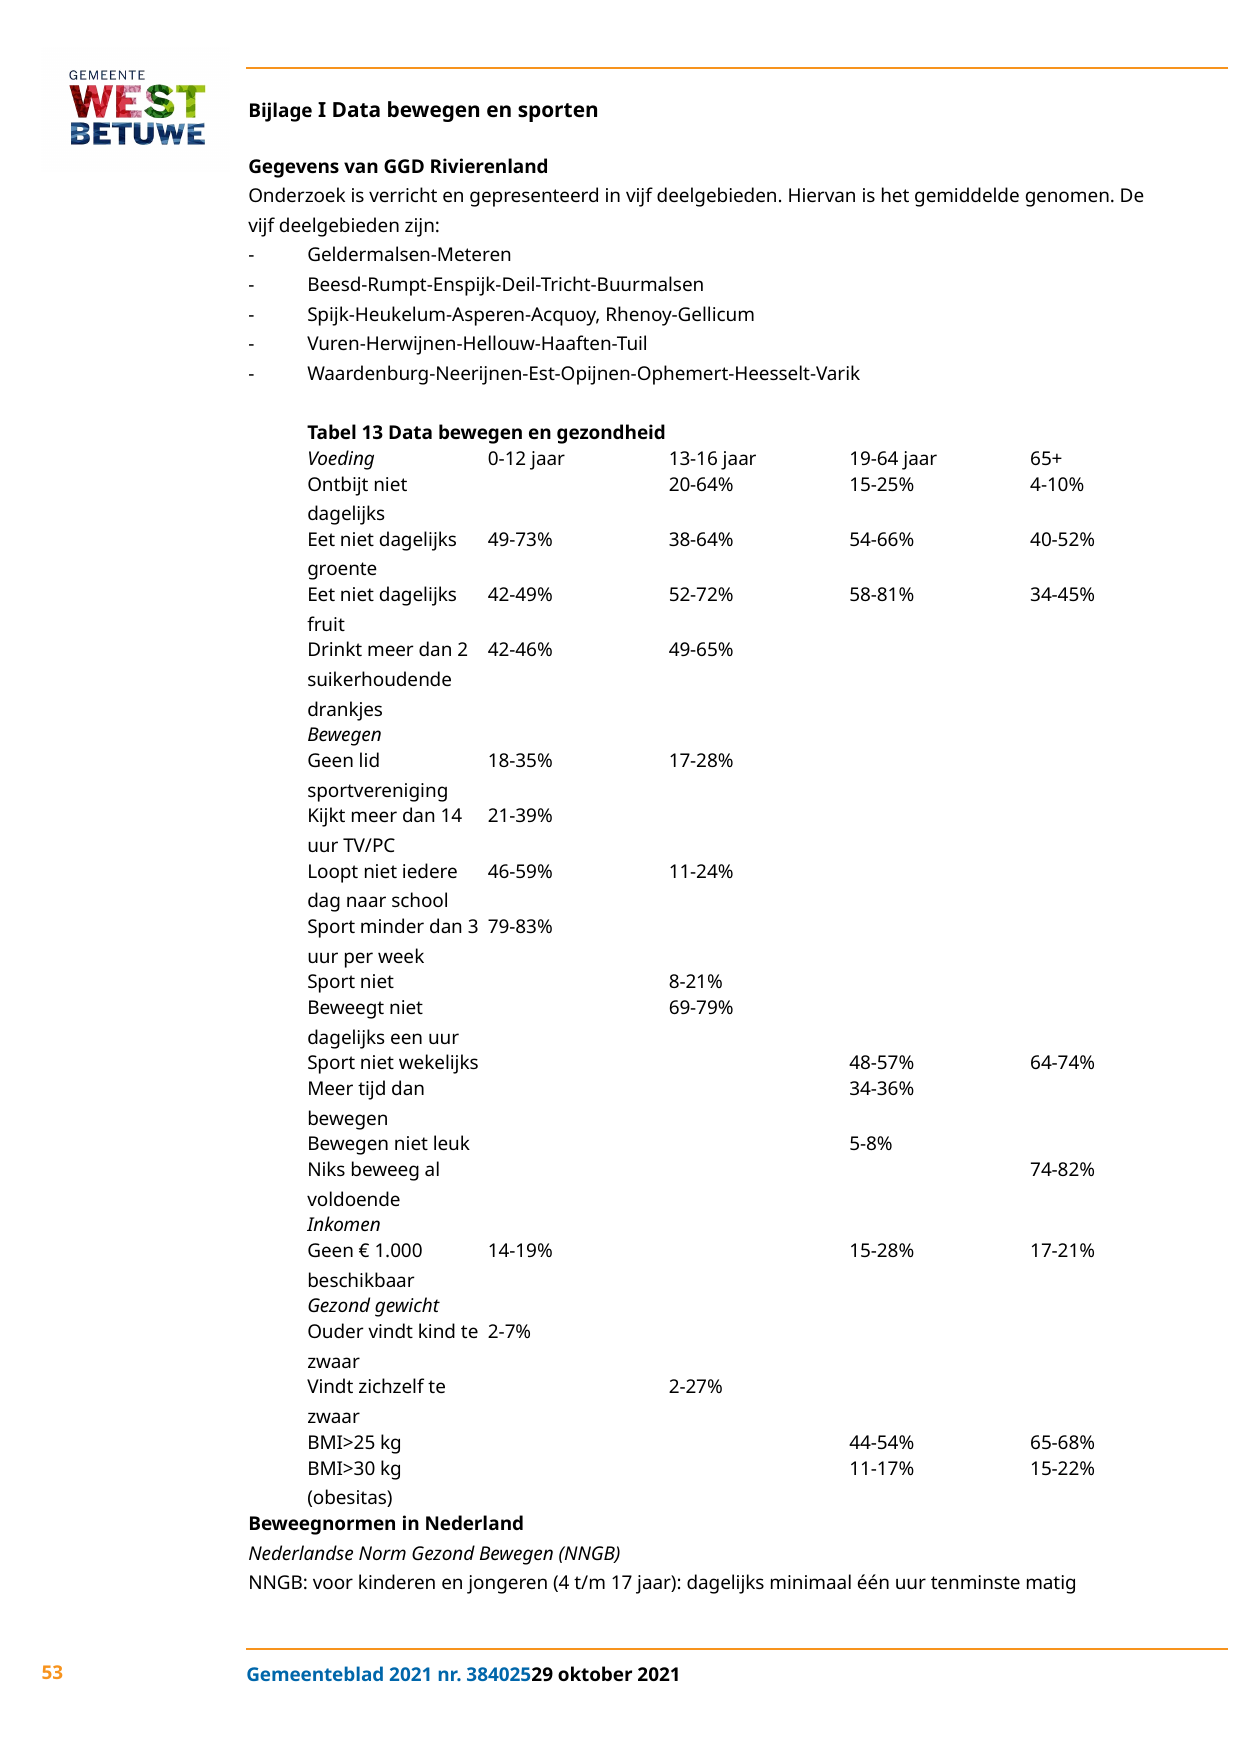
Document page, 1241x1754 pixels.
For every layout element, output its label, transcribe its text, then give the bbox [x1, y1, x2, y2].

table_cell [669, 913, 849, 968]
table_cell Geen lid sportvereniging [307, 747, 488, 803]
table_cell [849, 994, 1030, 1049]
table_cell 14-19% [488, 1238, 668, 1293]
table_cell 8-21% [669, 969, 849, 994]
table_cell [849, 722, 1030, 747]
table_cell [488, 969, 668, 994]
picture [41, 47, 231, 172]
table_cell [669, 1212, 849, 1237]
table_cell 38-64% [669, 526, 849, 581]
table_cell [1030, 1293, 1211, 1318]
table_cell 17-21% [1030, 1238, 1211, 1293]
table_cell [849, 747, 1030, 803]
table_cell 11-24% [669, 858, 849, 913]
table_cell Kijkt meer dan 14 uur TV/PC [307, 803, 488, 858]
table_cell [669, 722, 849, 747]
table_cell Bewegen [307, 722, 488, 747]
table_cell [669, 1319, 849, 1374]
table_cell [1030, 637, 1211, 722]
table_cell 0-12 jaar [488, 445, 668, 471]
table_cell 4-10% [1030, 471, 1211, 526]
table_cell [849, 858, 1030, 913]
table_cell [488, 1156, 668, 1212]
table_cell [488, 1212, 668, 1237]
table_cell Eet niet dagelijks groente [307, 526, 488, 581]
table_cell [488, 1075, 668, 1131]
text NNGB: voor kinderen en jongeren (4 t/m 17 jaar): dagelijks minimaal één uur tenminste matig [248, 1569, 1152, 1595]
table_cell [669, 803, 849, 858]
table_cell [669, 1075, 849, 1131]
table_cell 48-57% [849, 1050, 1030, 1075]
table_cell [488, 1293, 668, 1318]
table_cell [1030, 913, 1211, 968]
table_cell 21-39% [488, 803, 668, 858]
table_cell [1030, 858, 1211, 913]
table_cell 69-79% [669, 994, 849, 1049]
table_cell Gezond gewicht [307, 1293, 488, 1318]
table_cell [488, 1131, 668, 1156]
list Vuren-Herwijnen-Hellouw-Haaften-Tuil [248, 330, 1152, 356]
table_cell [1030, 1131, 1211, 1156]
table_cell 13-16 jaar [669, 445, 849, 471]
text Gegevens van GGD Rivierenland [248, 153, 1152, 179]
list Beesd-Rumpt-Enspijk-Deil-Tricht-Buurmalsen [248, 271, 1152, 297]
table_cell 52-72% [669, 581, 849, 637]
table_cell 11-17% [849, 1455, 1030, 1510]
table_cell 18-35% [488, 747, 668, 803]
table_cell 64-74% [1030, 1050, 1211, 1075]
table_cell 46-59% [488, 858, 668, 913]
table_cell [849, 1319, 1030, 1374]
table_cell 44-54% [849, 1429, 1030, 1455]
table_cell 54-66% [849, 526, 1030, 581]
table_cell [1030, 803, 1211, 858]
table_cell Ontbijt niet dagelijks [307, 471, 488, 526]
list Waardenburg-Neerijnen-Est-Opijnen-Ophemert-Heesselt-Varik [248, 360, 1152, 386]
table_cell [849, 1212, 1030, 1237]
table_cell Sport minder dan 3 uur per week [307, 913, 488, 968]
table_cell 49-73% [488, 526, 668, 581]
table_cell [1030, 722, 1211, 747]
table_cell [488, 1374, 668, 1429]
table_cell [488, 722, 668, 747]
text Nederlandse Norm Gezond Bewegen (NNGB) [248, 1540, 1152, 1566]
table_cell Geen € 1.000 beschikbaar [307, 1238, 488, 1293]
table_cell 49-65% [669, 637, 849, 722]
table_cell 74-82% [1030, 1156, 1211, 1212]
table_cell Niks beweeg al voldoende [307, 1156, 488, 1212]
table_cell [1030, 1075, 1211, 1131]
table_cell Beweegt niet dagelijks een uur [307, 994, 488, 1049]
table_cell [669, 1293, 849, 1318]
table_cell [488, 994, 668, 1049]
table_cell 79-83% [488, 913, 668, 968]
table_cell [488, 1455, 668, 1510]
table_cell 40-52% [1030, 526, 1211, 581]
table_cell [849, 969, 1030, 994]
table_cell 34-36% [849, 1075, 1030, 1131]
table_cell [669, 1429, 849, 1455]
table_cell 19-64 jaar [849, 445, 1030, 471]
table_header Tabel 13 Data bewegen en gezondheid [307, 419, 1211, 445]
table_cell Eet niet dagelijks fruit [307, 581, 488, 637]
table_cell [488, 1050, 668, 1075]
table_cell 2-27% [669, 1374, 849, 1429]
table_cell [669, 1131, 849, 1156]
table_cell Sport niet wekelijks [307, 1050, 488, 1075]
table_cell 42-46% [488, 637, 668, 722]
table_cell [849, 803, 1030, 858]
table_cell 15-28% [849, 1238, 1030, 1293]
table_cell Vindt zichzelf te zwaar [307, 1374, 488, 1429]
table_cell [669, 1238, 849, 1293]
table_cell [669, 1455, 849, 1510]
text Beweegnormen in Nederland [248, 1510, 1152, 1536]
table_cell 20-64% [669, 471, 849, 526]
table_cell [849, 1374, 1030, 1429]
text Bijlage I Data bewegen en sporten [248, 95, 1152, 123]
list Geldermalsen-Meteren [248, 242, 1152, 267]
table_cell [1030, 747, 1211, 803]
table_cell 58-81% [849, 581, 1030, 637]
table_cell 65-68% [1030, 1429, 1211, 1455]
table_cell [1030, 1212, 1211, 1237]
table_cell BMI>30 kg (obesitas) [307, 1455, 488, 1510]
table_cell [849, 1293, 1030, 1318]
table_cell [1030, 969, 1211, 994]
table_cell Loopt niet iedere dag naar school [307, 858, 488, 913]
table_cell [849, 913, 1030, 968]
table_cell [488, 471, 668, 526]
table_cell 17-28% [669, 747, 849, 803]
table_cell [1030, 1319, 1211, 1374]
table_cell Ouder vindt kind te zwaar [307, 1319, 488, 1374]
table_cell BMI>25 kg [307, 1429, 488, 1455]
table_cell 15-22% [1030, 1455, 1211, 1510]
table_cell Drinkt meer dan 2 suikerhoudende drankjes [307, 637, 488, 722]
text Onderzoek is verricht en gepresenteerd in vijf deelgebieden. Hiervan is het gemiddelde genomen. De vijf deelgebieden zijn: [248, 182, 1152, 238]
table_cell [488, 1429, 668, 1455]
table_cell [849, 637, 1030, 722]
table_cell [1030, 994, 1211, 1049]
table_cell Voeding [307, 445, 488, 471]
table_cell [669, 1050, 849, 1075]
table_cell 2-7% [488, 1319, 668, 1374]
table_cell Inkomen [307, 1212, 488, 1237]
table_cell [669, 1156, 849, 1212]
table_cell 15-25% [849, 471, 1030, 526]
table_cell 42-49% [488, 581, 668, 637]
list Spijk-Heukelum-Asperen-Acquoy, Rhenoy-Gellicum [248, 301, 1152, 327]
table_cell 5-8% [849, 1131, 1030, 1156]
table_cell [849, 1156, 1030, 1212]
table_cell [1030, 1374, 1211, 1429]
table_cell Meer tijd dan bewegen [307, 1075, 488, 1131]
table_cell 65+ [1030, 445, 1211, 471]
table_cell 34-45% [1030, 581, 1211, 637]
table_cell Bewegen niet leuk [307, 1131, 488, 1156]
table_cell Sport niet [307, 969, 488, 994]
